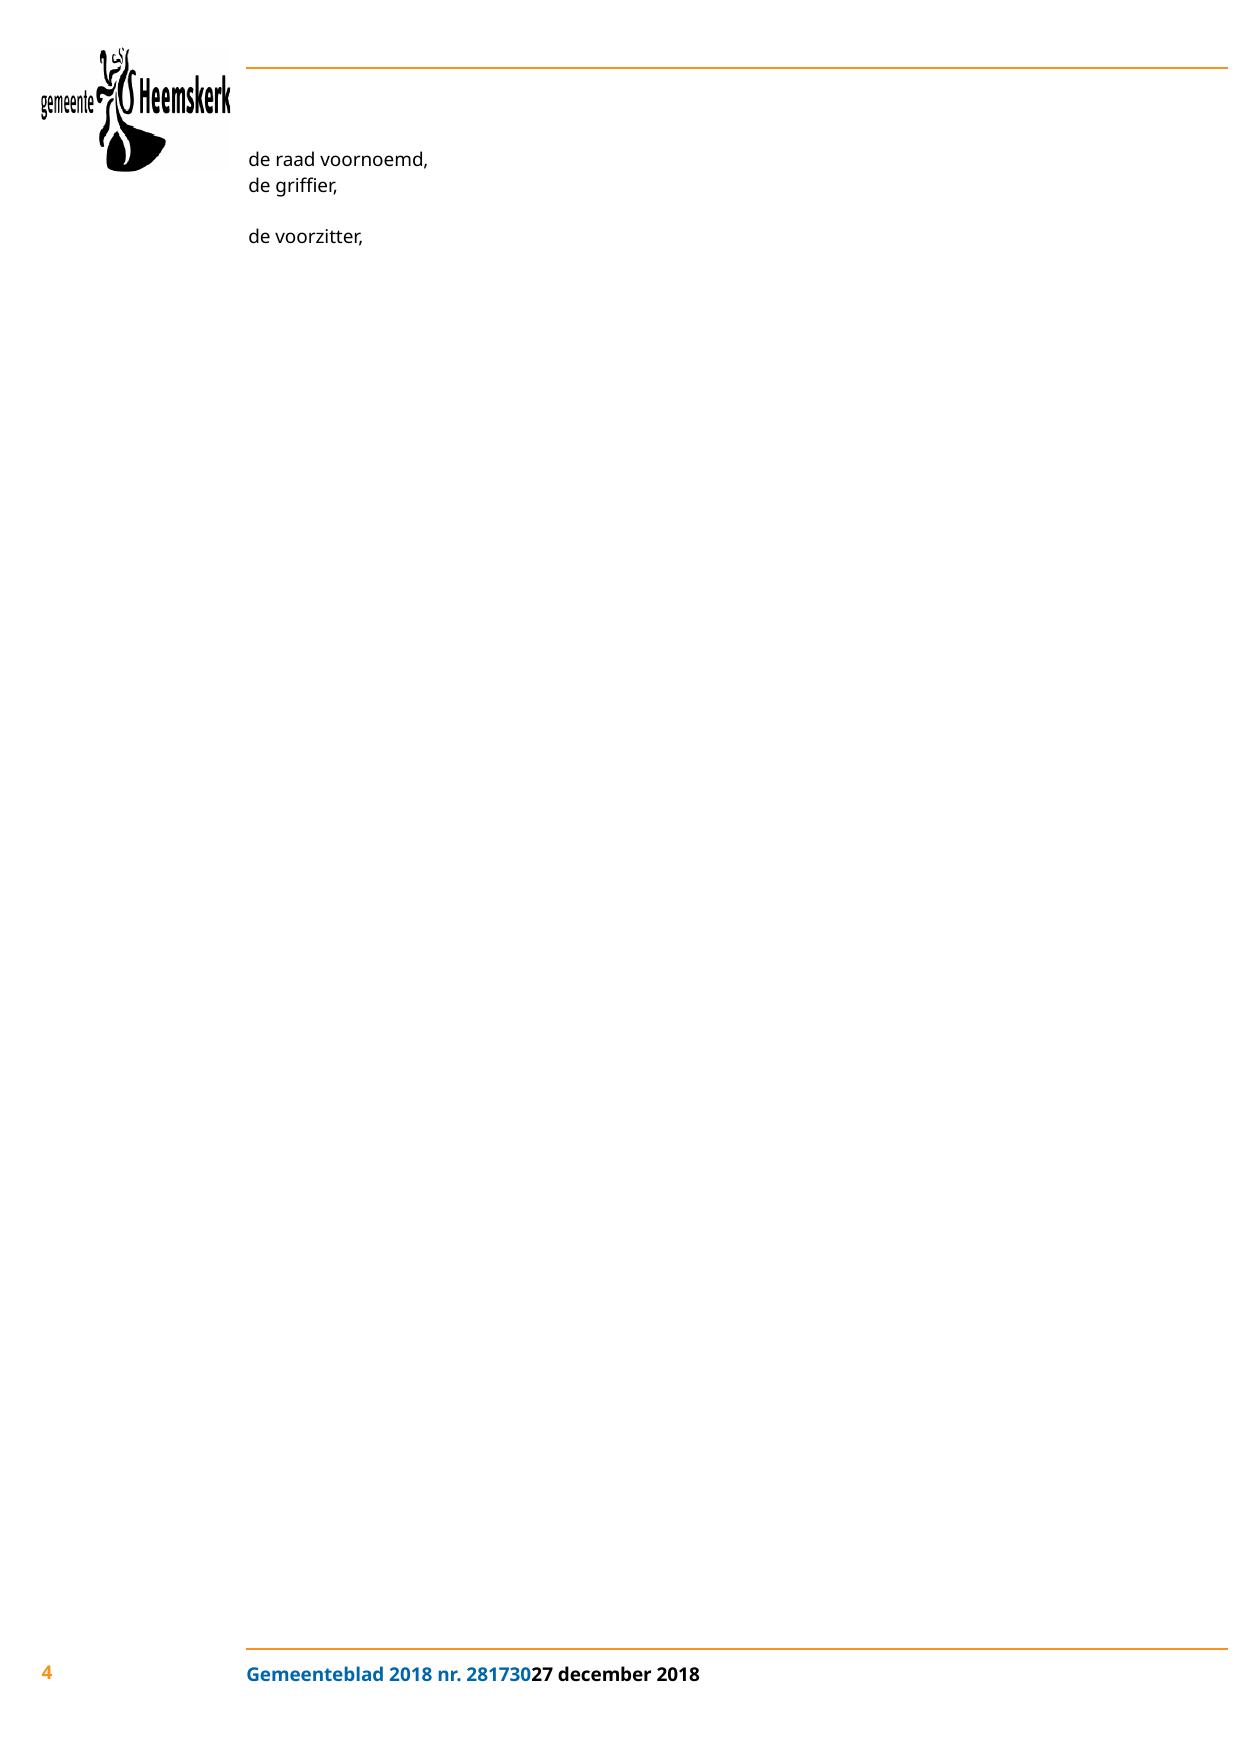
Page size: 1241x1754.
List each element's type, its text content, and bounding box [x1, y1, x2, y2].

picture [41, 47, 231, 172]
text de raad voornoemd, [248, 146, 1152, 172]
text de griffier, [248, 172, 1152, 198]
text de voorzitter, [248, 223, 1152, 249]
